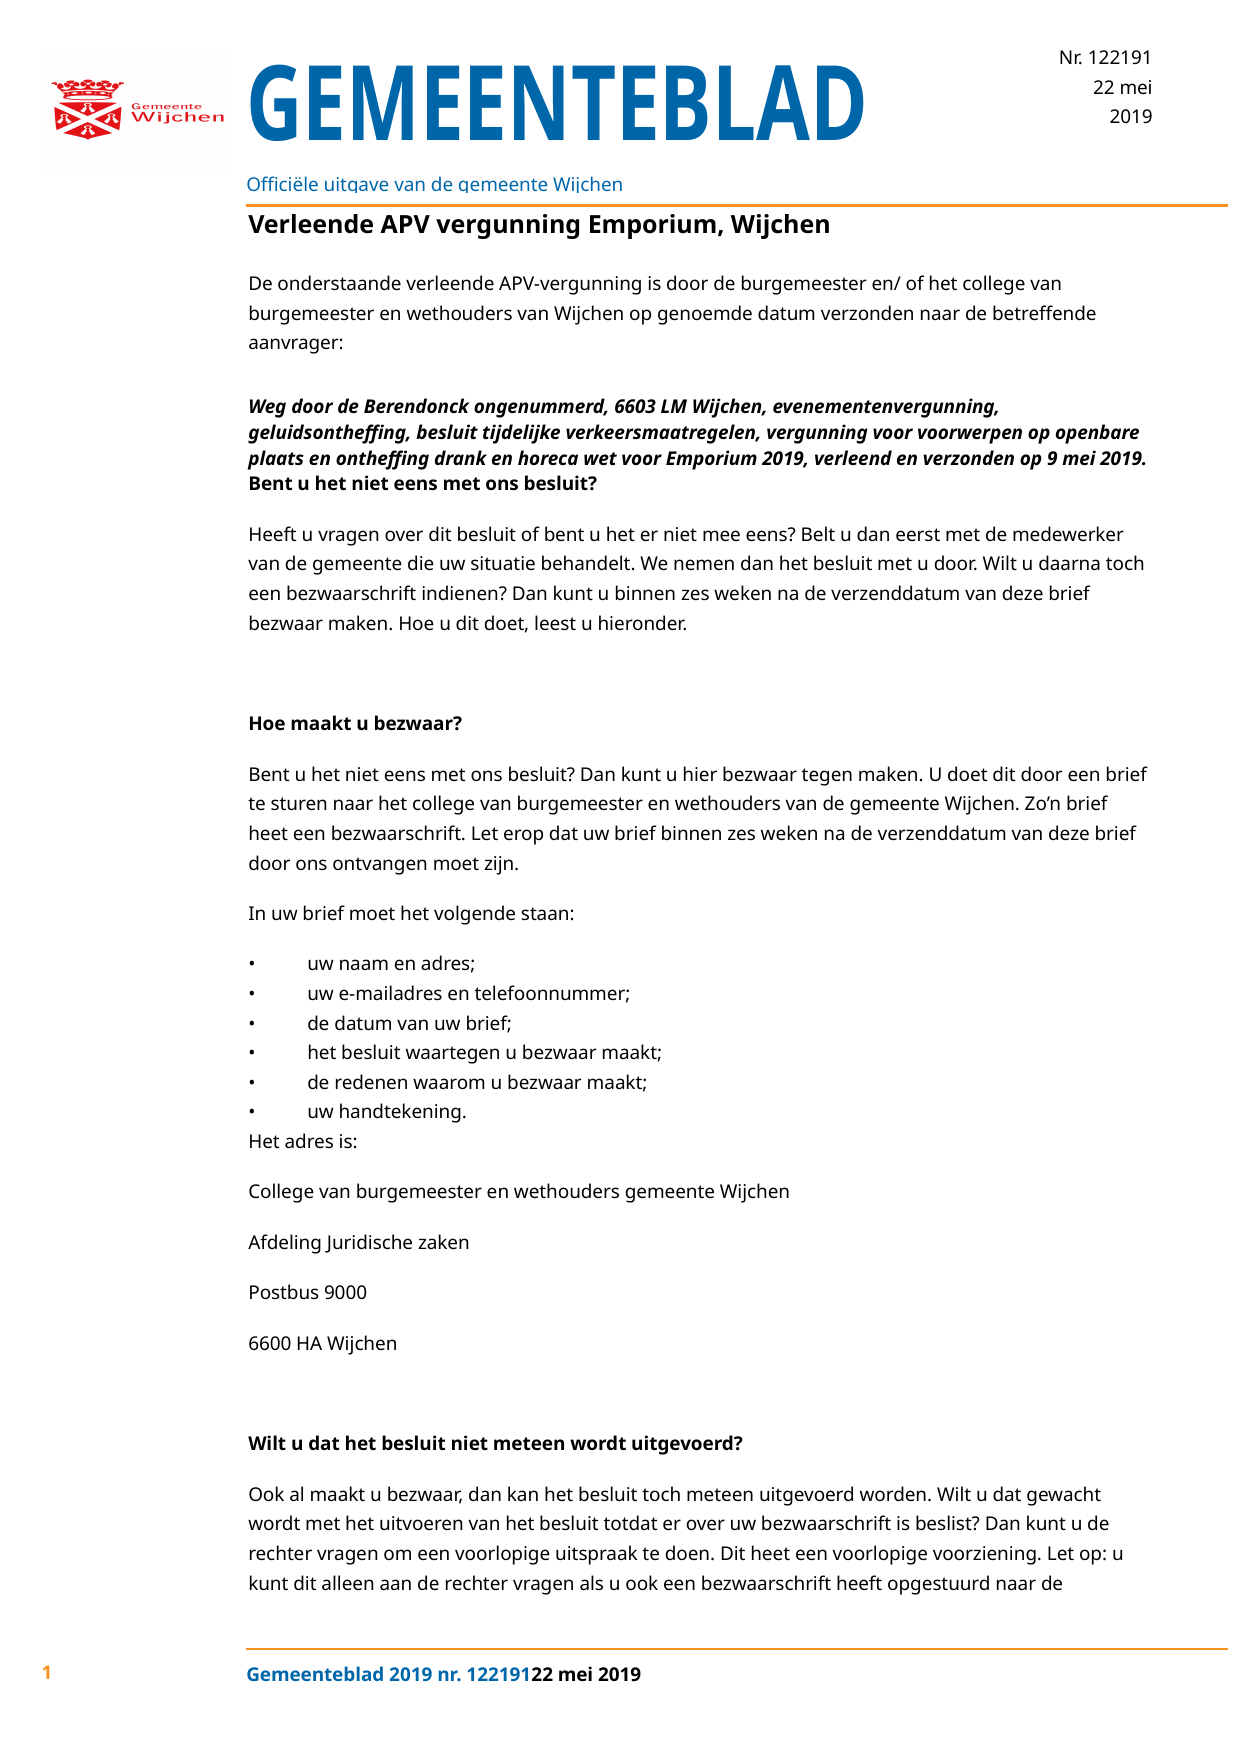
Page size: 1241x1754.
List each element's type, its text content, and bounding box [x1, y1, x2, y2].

text Hoe maakt u bezwaar? [248, 711, 1152, 736]
text Heeft u vragen over dit besluit of bent u het er niet mee eens? Belt u dan eerst met de medewerker van de gemeente die uw situatie behandelt. We nemen dan het besluit met u door. Wilt u daarna toch een bezwaarschrift indienen? Dan kunt u binnen zes weken na de verzenddatum van deze brief bezwaar maken. Hoe u dit doet, leest u hieronder. [248, 521, 1152, 636]
text Bent u het niet eens met ons besluit? Dan kunt u hier bezwaar tegen maken. U doet dit door een brief te sturen naar het college van burgemeester en wethouders van de gemeente Wijchen. Zo’n brief heet een bezwaarschrift. Let erop dat uw brief binnen zes weken na de verzenddatum van deze brief door ons ontvangen moet zijn. [248, 761, 1152, 876]
text De onderstaande verleende APV-vergunning is door de burgemeester en/ of het college van burgemeester en wethouders van Wijchen op genoemde datum verzonden naar de betreffende aanvrager: [248, 270, 1152, 355]
text Postbus 9000 [248, 1279, 1152, 1305]
list de datum van uw brief; [248, 1010, 1152, 1036]
list de redenen waarom u bezwaar maakt; [248, 1069, 1152, 1095]
text In uw brief moet het volgende staan: [248, 900, 1152, 926]
list uw naam en adres; [248, 951, 1152, 976]
text College van burgemeester en wethouders gemeente Wijchen [248, 1178, 1152, 1204]
text Weg door de Berendonck ongenummerd, 6603 LM Wijchen, evenementenvergunning, geluidsontheffing, besluit tijdelijke verkeersmaatregelen, vergunning voor voorwerpen op openbare plaats en ontheffing drank en horeca wet voor Emporium 2019, verleend en verzonden op 9 mei 2019. [248, 393, 1152, 471]
text Afdeling Juridische zaken [248, 1229, 1152, 1255]
text 6600 HA Wijchen [248, 1330, 1152, 1356]
text Het adres is: [248, 1128, 1152, 1154]
text Bent u het niet eens met ons besluit? [248, 471, 1152, 496]
list het besluit waartegen u bezwaar maakt; [248, 1039, 1152, 1065]
text Ook al maakt u bezwaar, dan kan het besluit toch meteen uitgevoerd worden. Wilt u dat gewacht wordt met het uitvoeren van het besluit totdat er over uw bezwaarschrift is beslist? Dan kunt u de rechter vragen om een voorlopige uitspraak te doen. Dit heet een voorlopige voorziening. Let op: u kunt dit alleen aan de rechter vragen als u ook een bezwaarschrift heeft opgestuurd naar de [248, 1481, 1152, 1596]
text Verleende APV vergunning Emporium, Wijchen [248, 207, 1152, 241]
list uw e-mailadres en telefoonnummer; [248, 980, 1152, 1006]
list uw handtekening. [248, 1098, 1152, 1124]
picture [41, 47, 231, 172]
text Wilt u dat het besluit niet meteen wordt uitgevoerd? [248, 1431, 1152, 1456]
